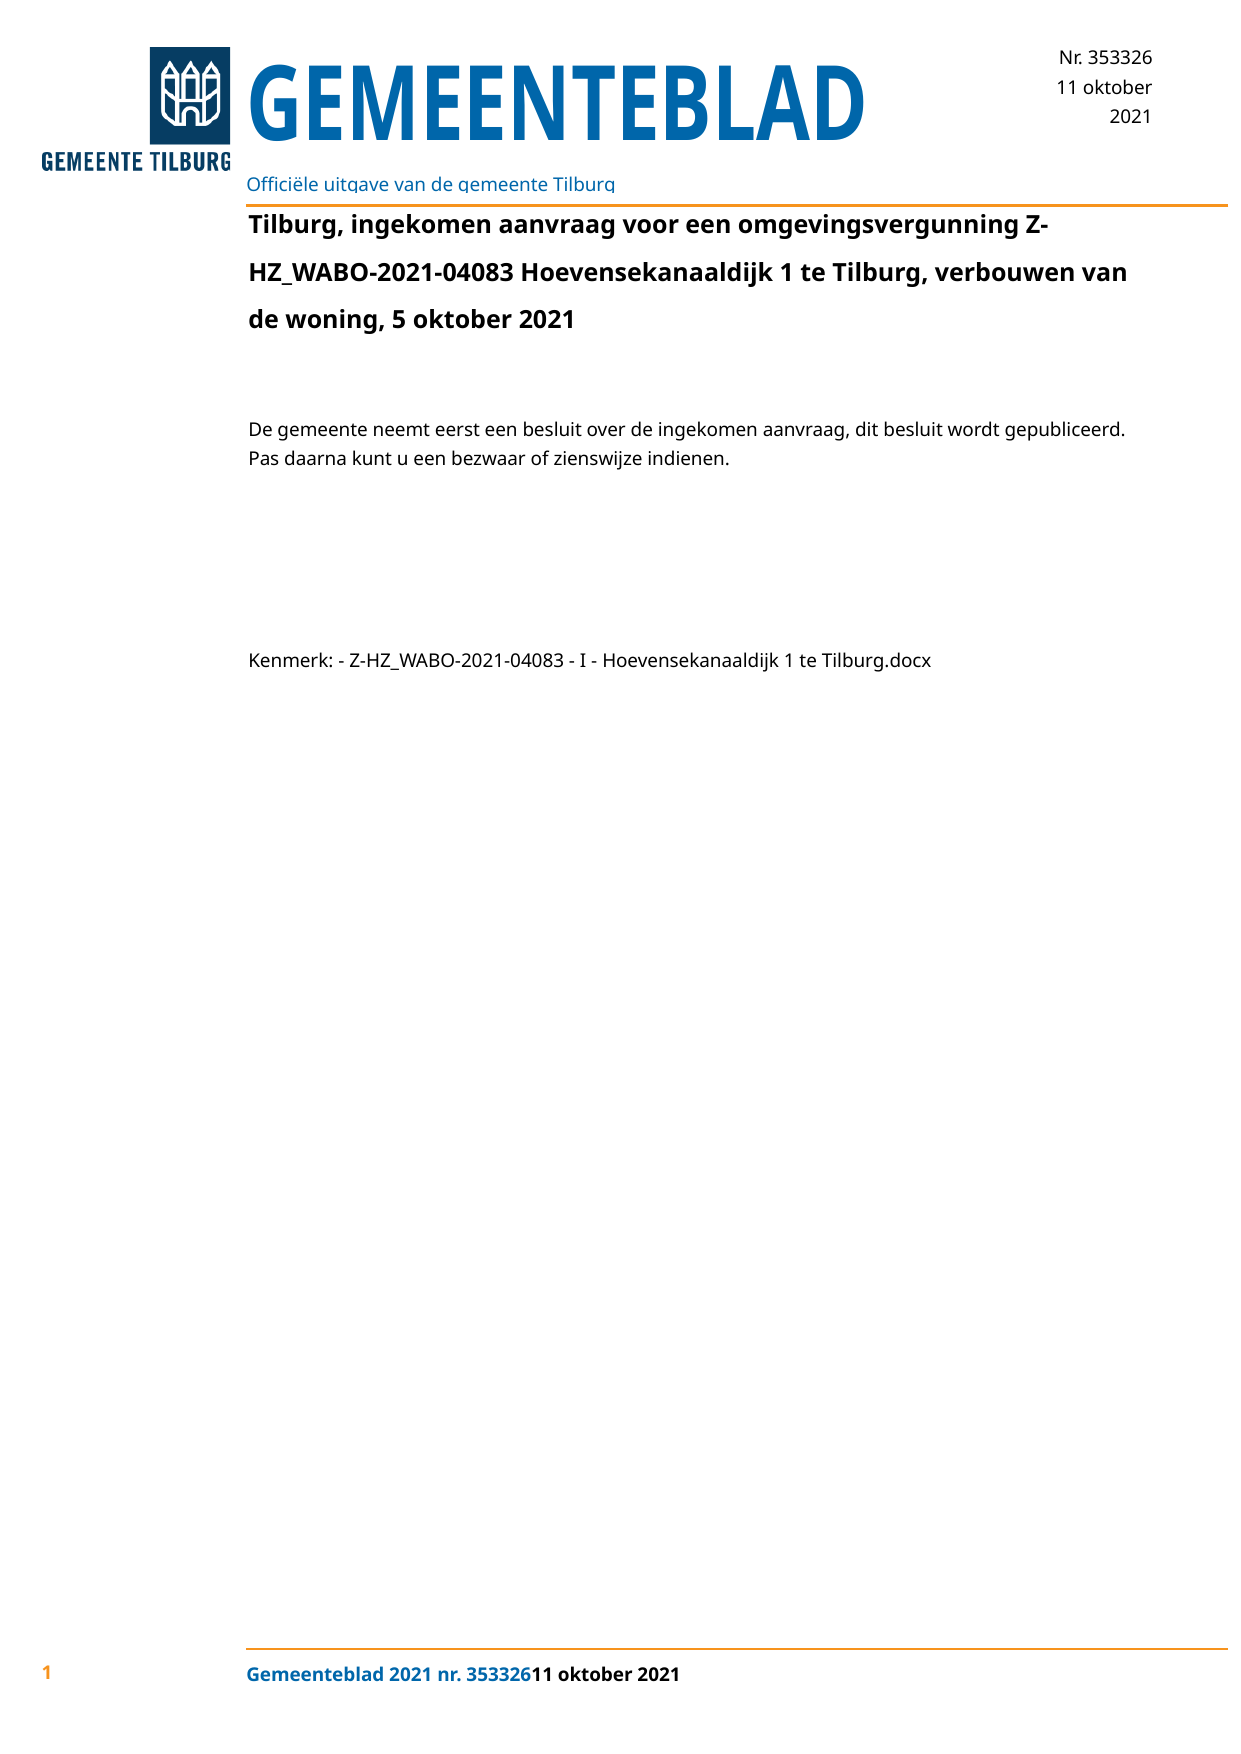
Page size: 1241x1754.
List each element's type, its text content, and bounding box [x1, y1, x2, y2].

text Kenmerk: - Z-HZ_WABO-2021-04083 - I - Hoevensekanaaldijk 1 te Tilburg.docx [248, 647, 1152, 673]
text De gemeente neemt eerst een besluit over de ingekomen aanvraag, dit besluit wordt gepubliceerd. Pas daarna kunt u een bezwaar of zienswijze indienen. [248, 416, 1152, 471]
text Tilburg, ingekomen aanvraag voor een omgevingsvergunning Z-HZ_WABO-2021-04083 Hoevensekanaaldijk 1 te Tilburg, verbouwen van de woning, 5 oktober 2021 [248, 207, 1152, 336]
picture [41, 47, 231, 172]
